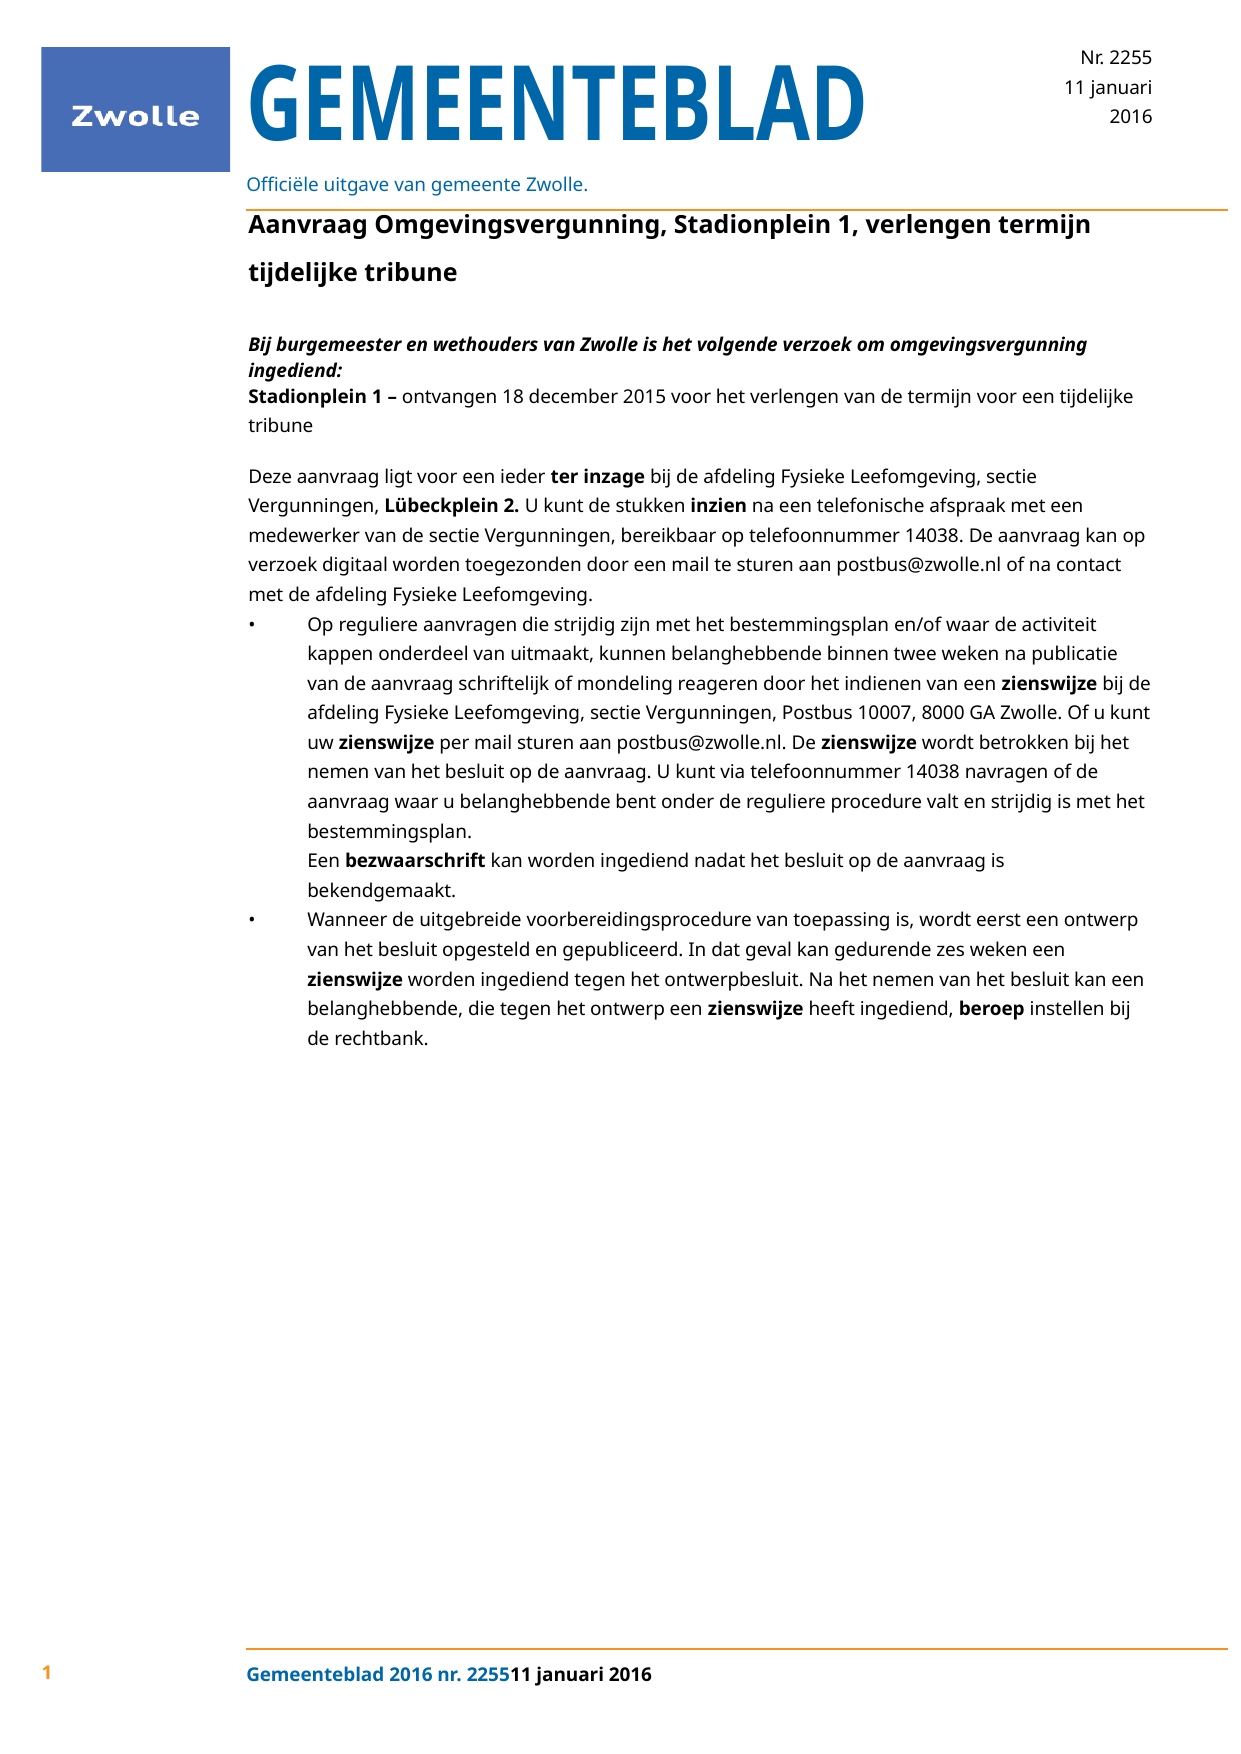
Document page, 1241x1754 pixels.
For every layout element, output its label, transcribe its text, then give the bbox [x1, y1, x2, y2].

text Stadionplein 1 – ontvangen 18 december 2015 voor het verlengen van de termijn voor een tijdelijke tribune [248, 383, 1152, 438]
text Deze aanvraag ligt voor een ieder ter inzage bij de afdeling Fysieke Leefomgeving, sectie Vergunningen, Lübeckplein 2. U kunt de stukken inzien na een telefonische afspraak met een medewerker van de sectie Vergunningen, bereikbaar op telefoonnummer 14038. De aanvraag kan op verzoek digitaal worden toegezonden door een mail te sturen aan postbus@zwolle.nl of na contact met de afdeling Fysieke Leefomgeving. [248, 463, 1152, 607]
text Aanvraag Omgevingsvergunning, Stadionplein 1, verlengen termijn tijdelijke tribune [248, 211, 1152, 288]
text Bij burgemeester en wethouders van Zwolle is het volgende verzoek om omgevingsvergunning ingediend: [248, 331, 1152, 383]
picture [41, 47, 231, 172]
list Op reguliere aanvragen die strijdig zijn met het bestemmingsplan en/of waar de activiteit kappen onderdeel van uitmaakt, kunnen belanghebbende binnen twee weken na publicatie van de aanvraag schriftelijk of mondeling reageren door het indienen van een zienswijze bij de afdeling Fysieke Leefomgeving, sectie Vergunningen, Postbus 10007, 8000 GA Zwolle. Of u kunt uw zienswijze per mail sturen aan postbus@zwolle.nl. De zienswijze wordt betrokken bij het nemen van het besluit op de aanvraag. U kunt via telefoonnummer 14038 navragen of de aanvraag waar u belanghebbende bent onder de reguliere procedure valt en strijdig is met het bestemmingsplan. [248, 611, 1152, 844]
list Wanneer de uitgebreide voorbereidingsprocedure van toepassing is, wordt eerst een ontwerp van het besluit opgesteld en gepubliceerd. In dat geval kan gedurende zes weken een zienswijze worden ingediend tegen het ontwerpbesluit. Na het nemen van het besluit kan een belanghebbende, die tegen het ontwerp een zienswijze heeft ingediend, beroep instellen bij de rechtbank. [248, 907, 1152, 1051]
list Een bezwaarschrift kan worden ingediend nadat het besluit op de aanvraag is bekendgemaakt. [248, 847, 1152, 903]
